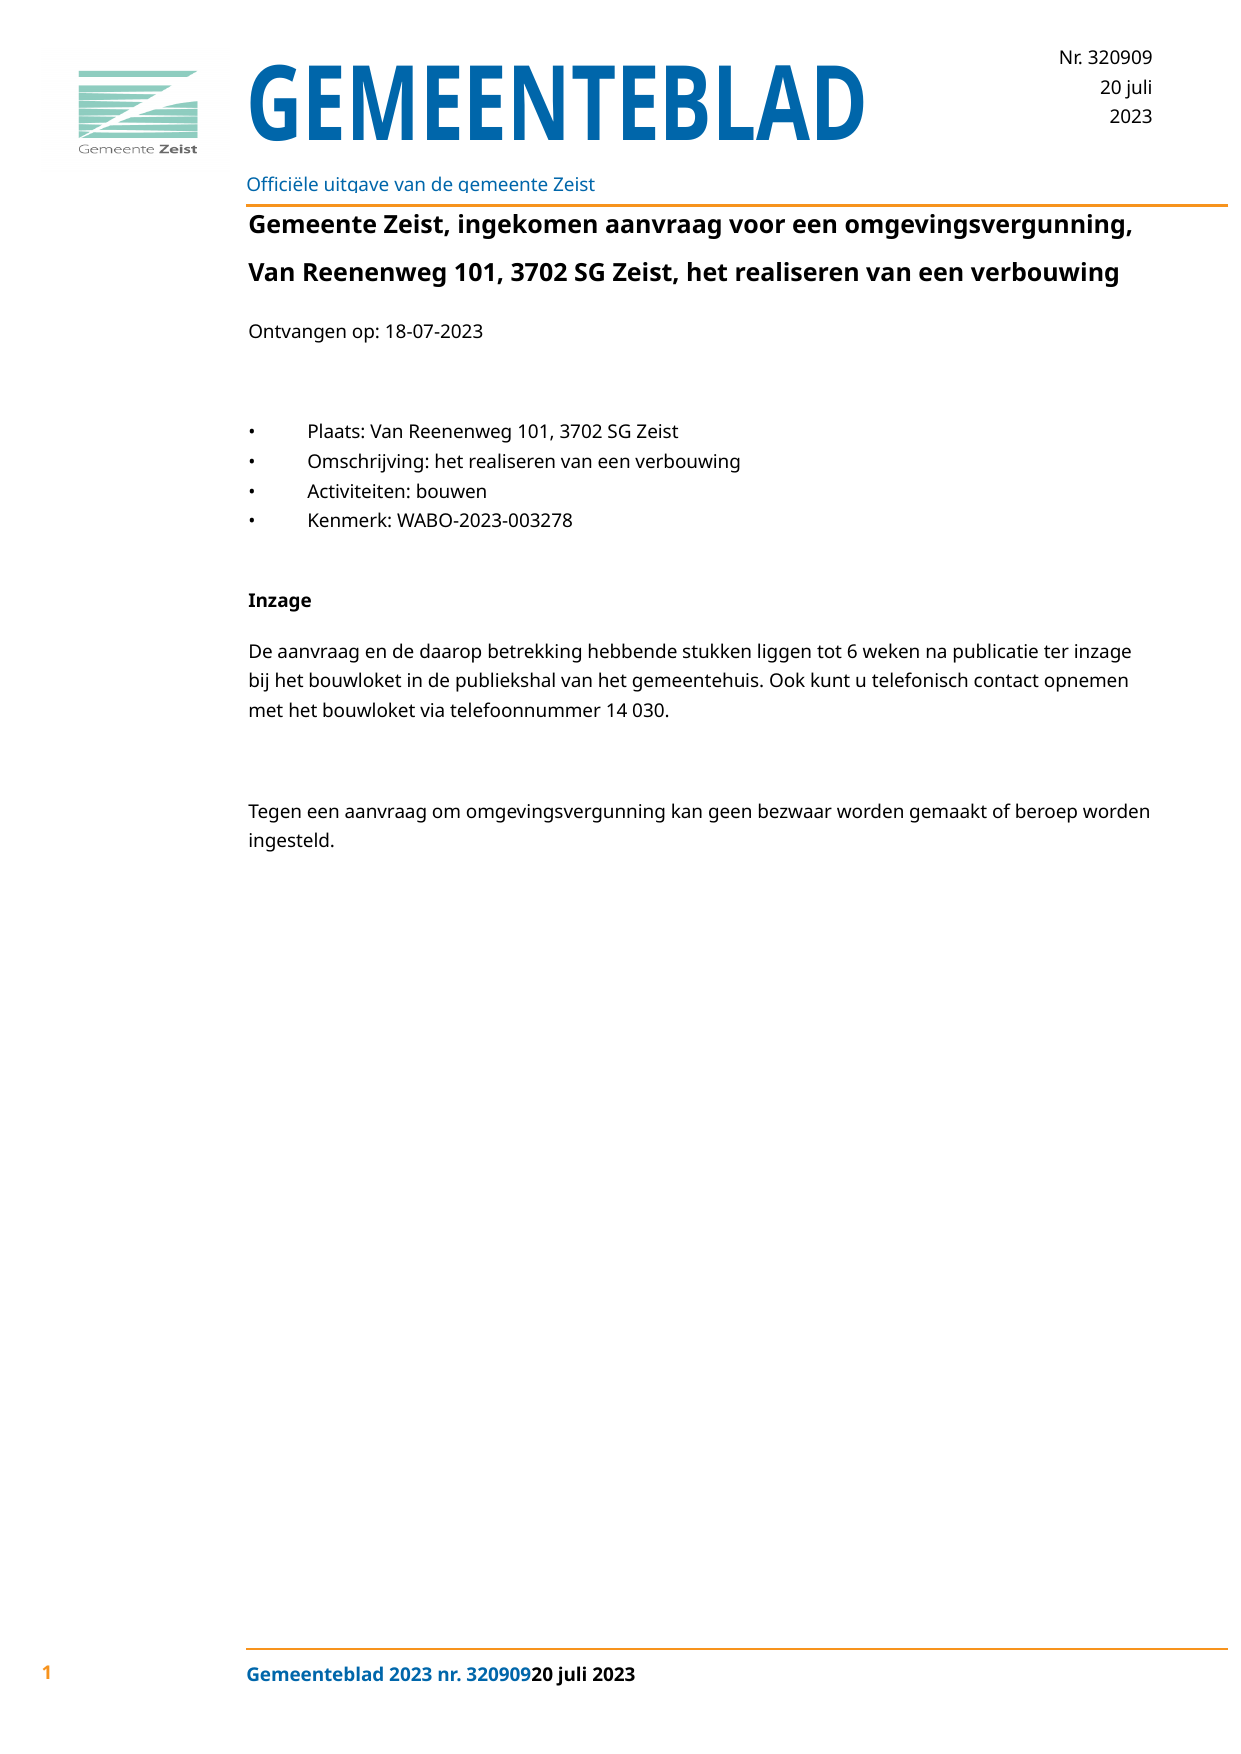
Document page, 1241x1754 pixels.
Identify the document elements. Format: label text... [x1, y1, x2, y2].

text Gemeente Zeist, ingekomen aanvraag voor een omgevingsvergunning, Van Reenenweg 101, 3702 SG Zeist, het realiseren van een verbouwing [248, 207, 1152, 288]
picture [41, 47, 231, 172]
text Inzage [248, 587, 1152, 613]
list Kenmerk: WABO-2023-003278 [248, 507, 1152, 533]
list Omschrijving: het realiseren van een verbouwing [248, 448, 1152, 474]
list Plaats: Van Reenenweg 101, 3702 SG Zeist [248, 419, 1152, 444]
text Ontvangen op: 18-07-2023 [248, 318, 1152, 344]
list Activiteiten: bouwen [248, 478, 1152, 504]
text De aanvraag en de daarop betrekking hebbende stukken liggen tot 6 weken na publicatie ter inzage bij het bouwloket in de publiekshal van het gemeentehuis. Ook kunt u telefonisch contact opnemen met het bouwloket via telefoonnummer 14 030. [248, 638, 1152, 723]
text Tegen een aanvraag om omgevingsvergunning kan geen bezwaar worden gemaakt of beroep worden ingesteld. [248, 798, 1152, 853]
